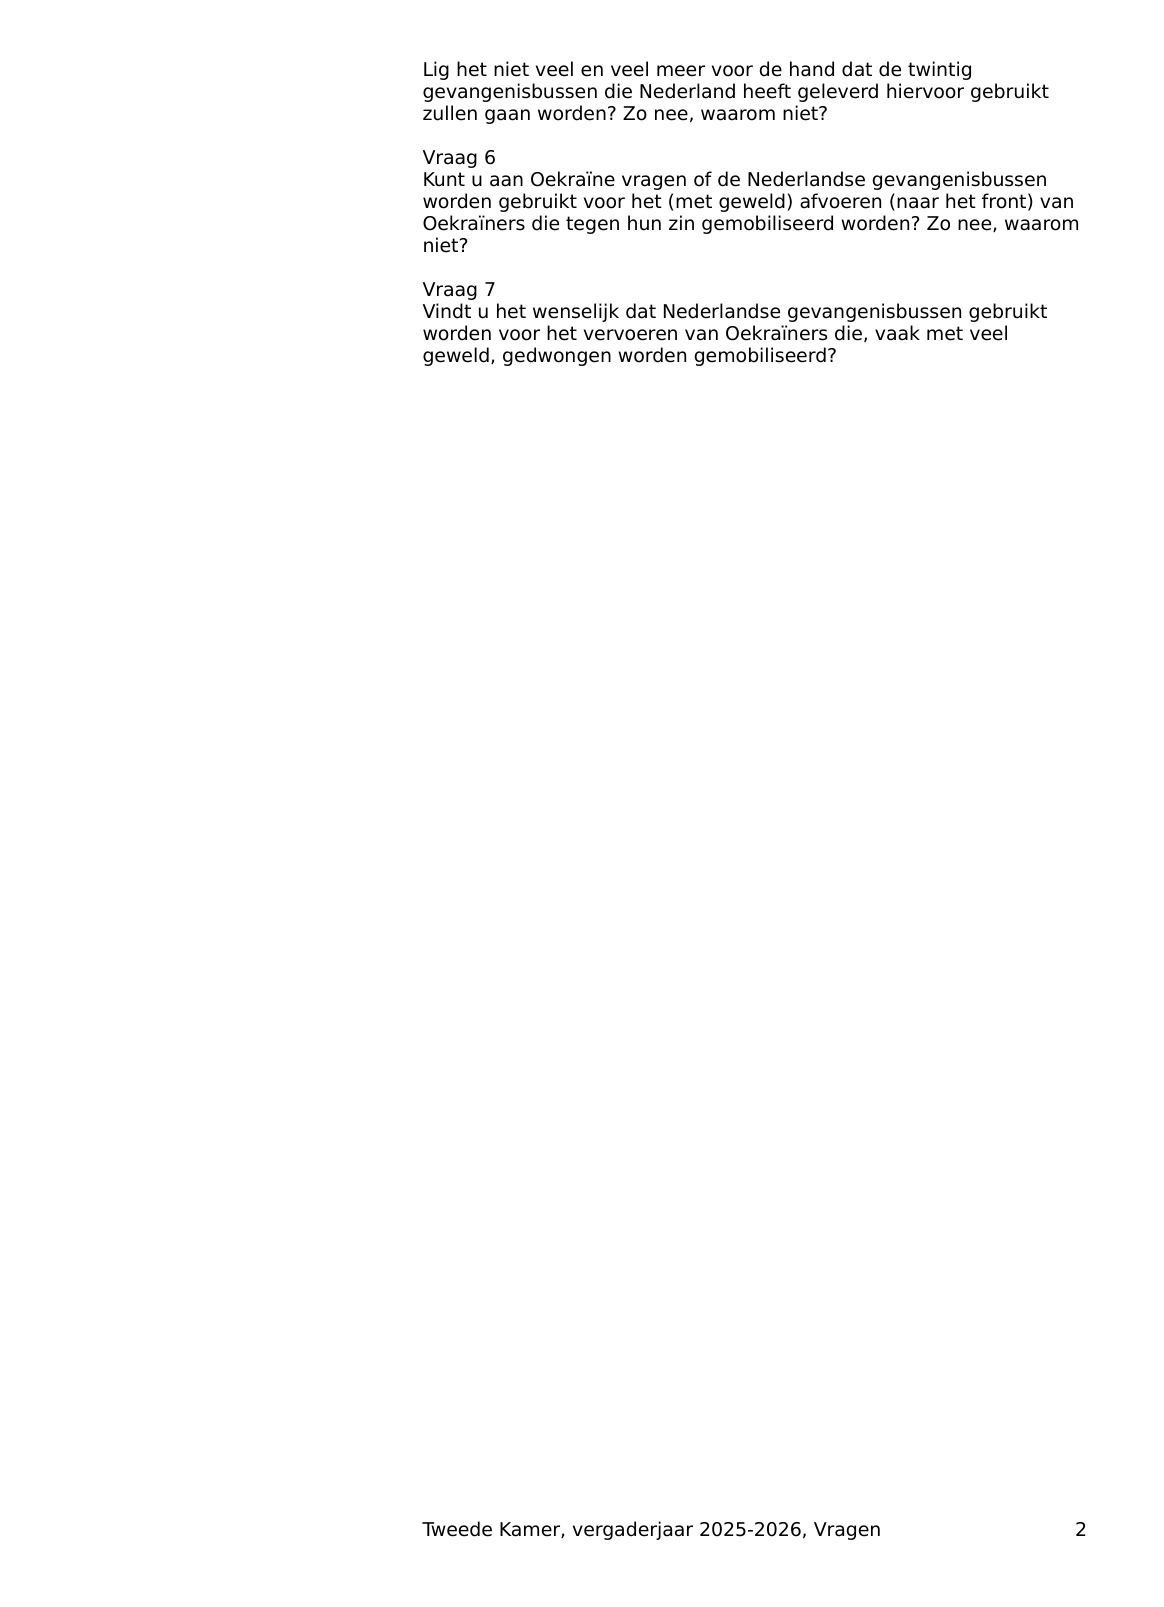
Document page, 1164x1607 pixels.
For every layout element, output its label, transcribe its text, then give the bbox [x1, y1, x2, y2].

text Vraag 6 [422, 147, 1087, 169]
text Vraag 7 [422, 279, 1087, 301]
text Kunt u aan Oekraïne vragen of de Nederlandse gevangenisbussen worden gebruikt voor het (met geweld) afvoeren (naar het front) van Oekraïners die tegen hun zin gemobiliseerd worden? Zo nee, waarom niet? [422, 169, 1087, 257]
text Vindt u het wenselijk dat Nederlandse gevangenisbussen gebruikt worden voor het vervoeren van Oekraïners die, vaak met veel geweld, gedwongen worden gemobiliseerd? [422, 301, 1087, 367]
text Lig het niet veel en veel meer voor de hand dat de twintig gevangenisbussen die Nederland heeft geleverd hiervoor gebruikt zullen gaan worden? Zo nee, waarom niet? [422, 59, 1087, 125]
